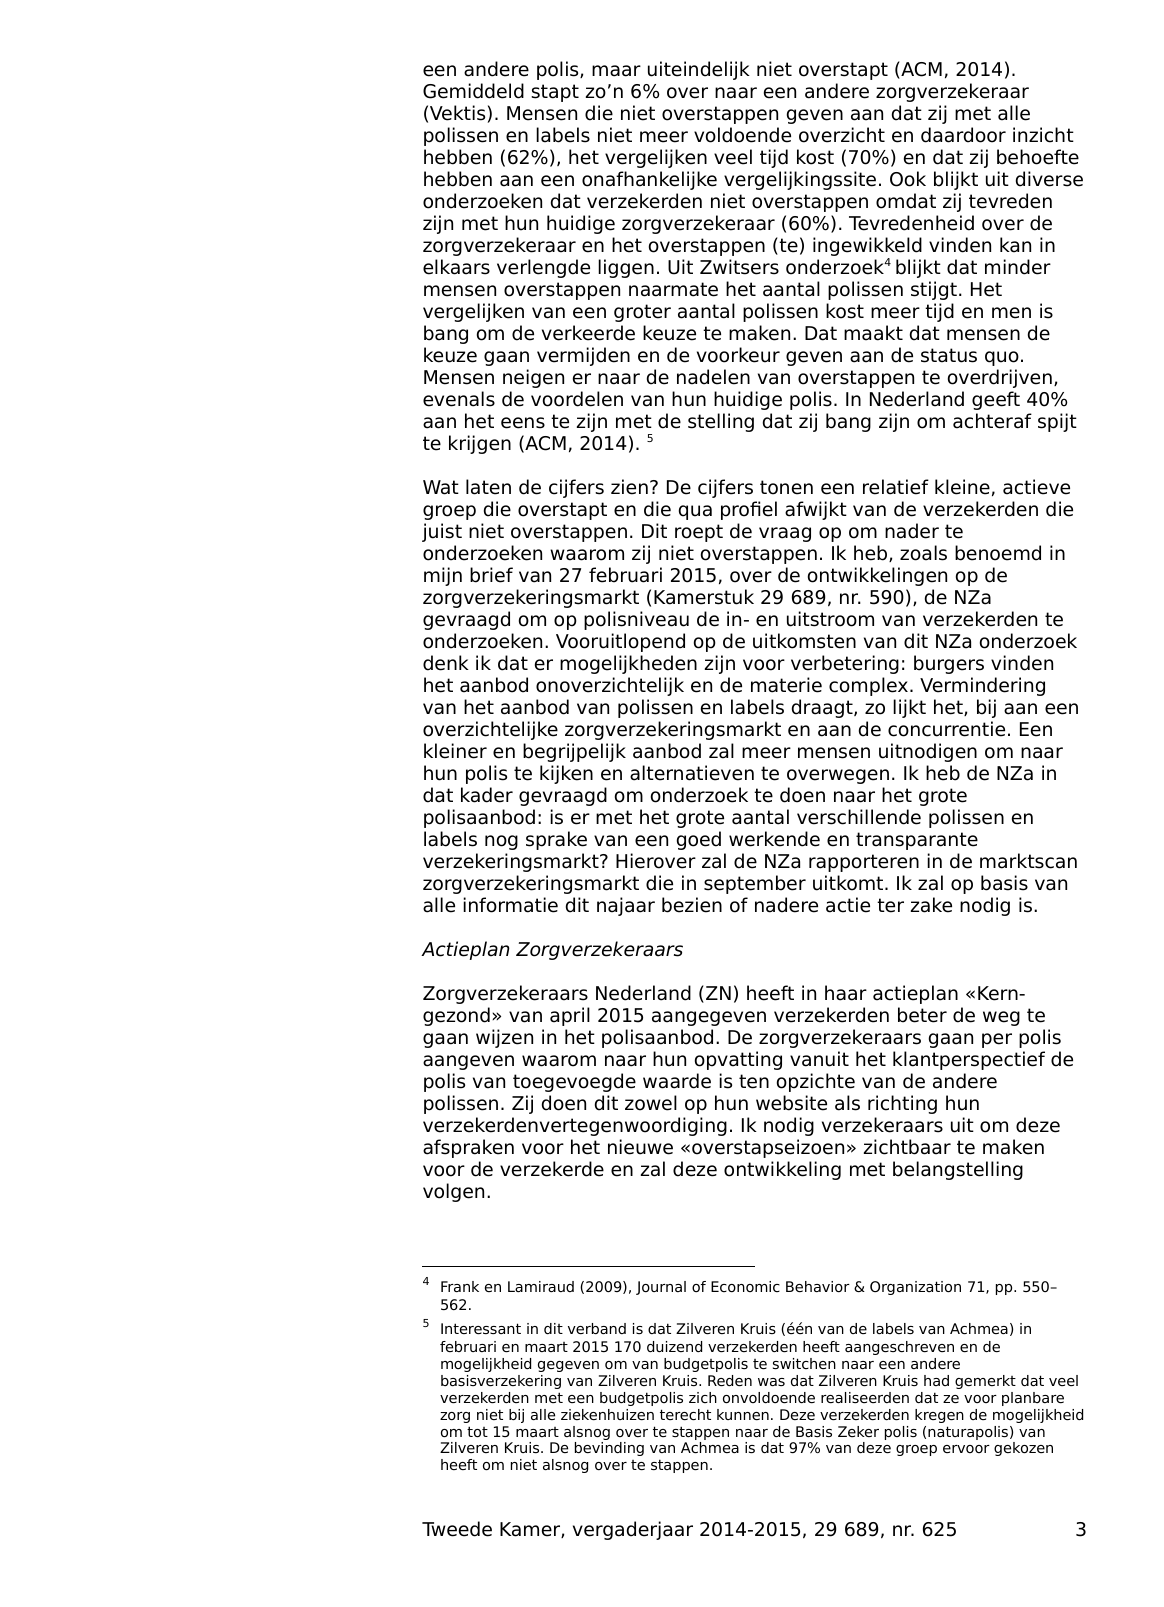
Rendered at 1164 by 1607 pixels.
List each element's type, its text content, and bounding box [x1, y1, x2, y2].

text Frank en Lamiraud (2009), Journal of Economic Behavior & Organization 71, pp. 550–562. [422, 1275, 1087, 1314]
subtitle Actieplan Zorgverzekeraars [422, 939, 1087, 961]
text Wat laten de cijfers zien? De cijfers tonen een relatief kleine, actieve groep die overstapt en die qua profiel afwijkt van de verzekerden die juist niet overstappen. Dit roept de vraag op om nader te onderzoeken waarom zij niet overstappen. Ik heb, zoals benoemd in mijn brief van 27 februari 2015, over de ontwikkelingen op de zorgverzekeringsmarkt (Kamerstuk 29 689, nr. 590), de NZa gevraagd om op polisniveau de in- en uitstroom van verzekerden te onderzoeken. Vooruitlopend op de uitkomsten van dit NZa onderzoek denk ik dat er mogelijkheden zijn voor verbetering: burgers vinden het aanbod onoverzichtelijk en de materie complex. Vermindering van het aanbod van polissen en labels draagt, zo lijkt het, bij aan een overzichtelijke zorgverzekeringsmarkt en aan de concurrentie. Een kleiner en begrijpelijk aanbod zal meer mensen uitnodigen om naar hun polis te kijken en alternatieven te overwegen. Ik heb de NZa in dat kader gevraagd om onderzoek te doen naar het grote polisaanbod: is er met het grote aantal verschillende polissen en labels nog sprake van een goed werkende en transparante verzekeringsmarkt? Hierover zal de NZa rapporteren in de marktscan zorgverzekeringsmarkt die in september uitkomt. Ik zal op basis van alle informatie dit najaar bezien of nadere actie ter zake nodig is. [422, 477, 1087, 916]
text Zorgverzekeraars Nederland (ZN) heeft in haar actieplan «Kern-gezond» van april 2015 aangegeven verzekerden beter de weg te gaan wijzen in het polisaanbod. De zorgverzekeraars gaan per polis aangeven waarom naar hun opvatting vanuit het klantperspectief de polis van toegevoegde waarde is ten opzichte van de andere polissen. Zij doen dit zowel op hun website als richting hun verzekerdenvertegenwoordiging. Ik nodig verzekeraars uit om deze afspraken voor het nieuwe «overstapseizoen» zichtbaar te maken voor de verzekerde en zal deze ontwikkeling met belangstelling volgen. [422, 983, 1087, 1203]
text een andere polis, maar uiteindelijk niet overstapt (ACM, 2014). Gemiddeld stapt zo’n 6% over naar een andere zorgverzekeraar (Vektis). Mensen die niet overstappen geven aan dat zij met alle polissen en labels niet meer voldoende overzicht en daardoor inzicht hebben (62%), het vergelijken veel tijd kost (70%) en dat zij behoefte hebben aan een onafhankelijke vergelijkingssite. Ook blijkt uit diverse onderzoeken dat verzekerden niet overstappen omdat zij tevreden zijn met hun huidige zorgverzekeraar (60%). Tevredenheid over de zorgverzekeraar en het overstappen (te) ingewikkeld vinden kan in elkaars verlengde liggen. Uit Zwitsers onderzoekblijkt dat minder mensen overstappen naarmate het aantal polissen stijgt. Het vergelijken van een groter aantal polissen kost meer tijd en men is bang om de verkeerde keuze te maken. Dat maakt dat mensen de keuze gaan vermijden en de voorkeur geven aan de status quo. Mensen neigen er naar de nadelen van overstappen te overdrijven, evenals de voordelen van hun huidige polis. In Nederland geeft 40% aan het eens te zijn met de stelling dat zij bang zijn om achteraf spijt te krijgen (ACM, 2014). [422, 59, 1087, 455]
text Interessant in dit verband is dat Zilveren Kruis (één van de labels van Achmea) in februari en maart 2015 170 duizend verzekerden heeft aangeschreven en de mogelijkheid gegeven om van budgetpolis te switchen naar een andere basisverzekering van Zilveren Kruis. Reden was dat Zilveren Kruis had gemerkt dat veel verzekerden met een budgetpolis zich onvoldoende realiseerden dat ze voor planbare zorg niet bij alle ziekenhuizen terecht kunnen. Deze verzekerden kregen de mogelijkheid om tot 15 maart alsnog over te stappen naar de Basis Zeker polis (naturapolis) van Zilveren Kruis. De bevinding van Achmea is dat 97% van deze groep ervoor gekozen heeft om niet alsnog over te stappen. [422, 1317, 1087, 1474]
